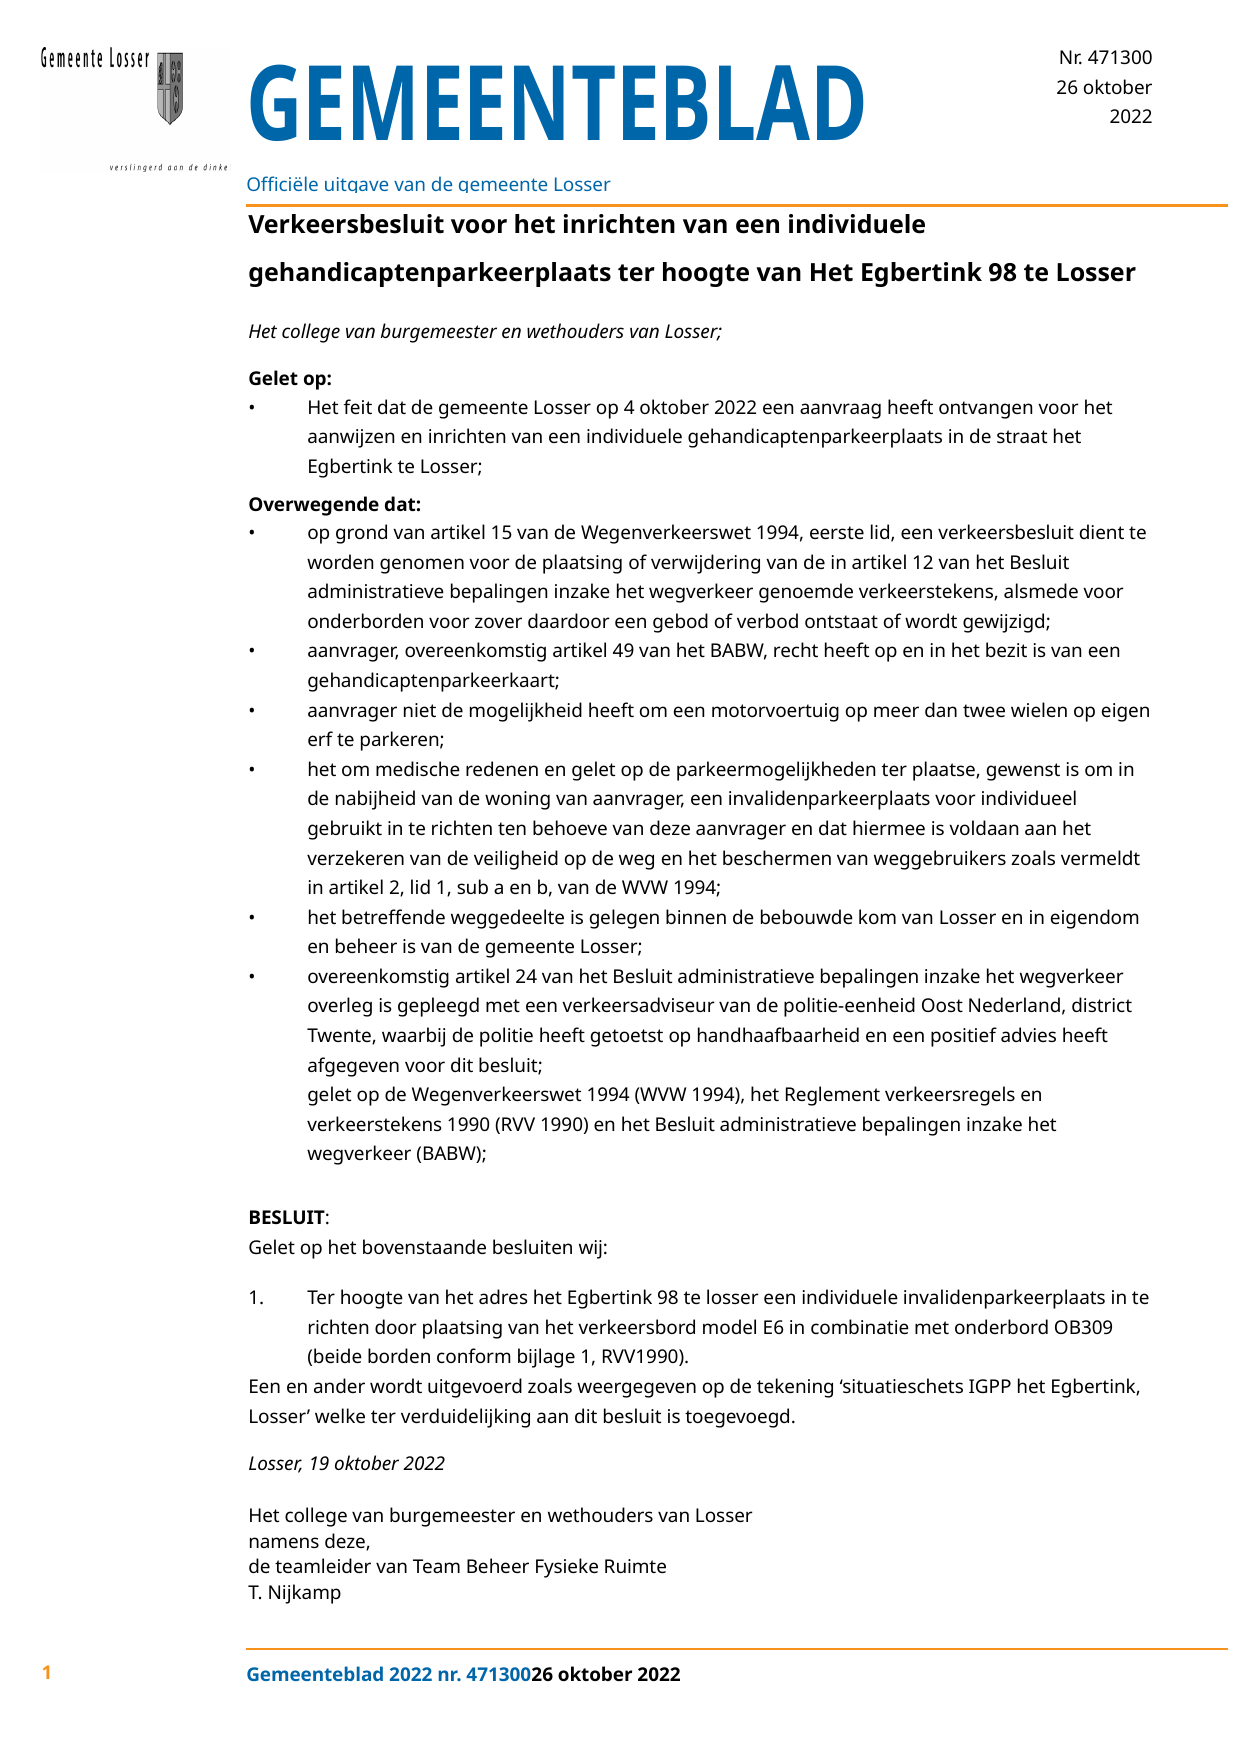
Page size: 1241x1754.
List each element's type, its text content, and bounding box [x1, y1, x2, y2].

list aanvrager, overeenkomstig artikel 49 van het BABW, recht heeft op en in het bezit is van een gehandicaptenparkeerkaart; [248, 638, 1152, 693]
text T. Nijkamp [248, 1579, 1152, 1605]
list overeenkomstig artikel 24 van het Besluit administratieve bepalingen inzake het wegverkeer overleg is gepleegd met een verkeersadviseur van de politie-eenheid Oost Nederland, district Twente, waarbij de politie heeft getoetst op handhaafbaarheid en een positief advies heeft afgegeven voor dit besluit; [248, 963, 1152, 1077]
text de teamleider van Team Beheer Fysieke Ruimte [248, 1553, 1152, 1579]
list aanvrager niet de mogelijkheid heeft om een motorvoertuig op meer dan twee wielen op eigen erf te parkeren; [248, 697, 1152, 752]
list Het feit dat de gemeente Losser op 4 oktober 2022 een aanvraag heeft ontvangen voor het aanwijzen en inrichten van een individuele gehandicaptenparkeerplaats in de straat het Egbertink te Losser; [248, 394, 1152, 479]
text Gelet op: [248, 366, 1152, 391]
list Ter hoogte van het adres het Egbertink 98 te losser een individuele invalidenparkeerplaats in te richten door plaatsing van het verkeersbord model E6 in combinatie met onderbord OB309 (beide borden conform bijlage 1, RVV1990). [248, 1284, 1152, 1369]
list op grond van artikel 15 van de Wegenverkeerswet 1994, eerste lid, een verkeersbesluit dient te worden genomen voor de plaatsing of verwijdering van de in artikel 12 van het Besluit administratieve bepalingen inzake het wegverkeer genoemde verkeerstekens, alsmede voor onderborden voor zover daardoor een gebod of verbod ontstaat of wordt gewijzigd; [248, 519, 1152, 634]
text namens deze, [248, 1528, 1152, 1553]
text Gelet op het bovenstaande besluiten wij: [248, 1234, 1152, 1260]
picture [41, 47, 231, 172]
list gelet op de Wegenverkeerswet 1994 (WVW 1994), het Reglement verkeersregels en verkeerstekens 1990 (RVV 1990) en het Besluit administratieve bepalingen inzake het wegverkeer (BABW); [248, 1081, 1152, 1166]
text BESLUIT: [248, 1204, 1152, 1230]
text Overwegende dat: [248, 491, 1152, 517]
text Het college van burgemeester en wethouders van Losser [248, 1502, 1152, 1528]
list het betreffende weggedeelte is gelegen binnen de bebouwde kom van Losser en in eigendom en beheer is van de gemeente Losser; [248, 904, 1152, 959]
text Het college van burgemeester en wethouders van Losser; [248, 318, 1152, 344]
text Losser, 19 oktober 2022 [248, 1451, 1152, 1476]
text Verkeersbesluit voor het inrichten van een individuele gehandicaptenparkeerplaats ter hoogte van Het Egbertink 98 te Losser [248, 207, 1152, 288]
text Een en ander wordt uitgevoerd zoals weergegeven op de tekening ‘situatieschets IGPP het Egbertink, Losser’ welke ter verduidelijking aan dit besluit is toegevoegd. [248, 1373, 1152, 1428]
list het om medische redenen en gelet op de parkeermogelijkheden ter plaatse, gewenst is om in de nabijheid van de woning van aanvrager, een invalidenparkeerplaats voor individueel gebruikt in te richten ten behoeve van deze aanvrager en dat hiermee is voldaan aan het verzekeren van de veiligheid op de weg en het beschermen van weggebruikers zoals vermeldt in artikel 2, lid 1, sub a en b, van de WVW 1994; [248, 756, 1152, 900]
